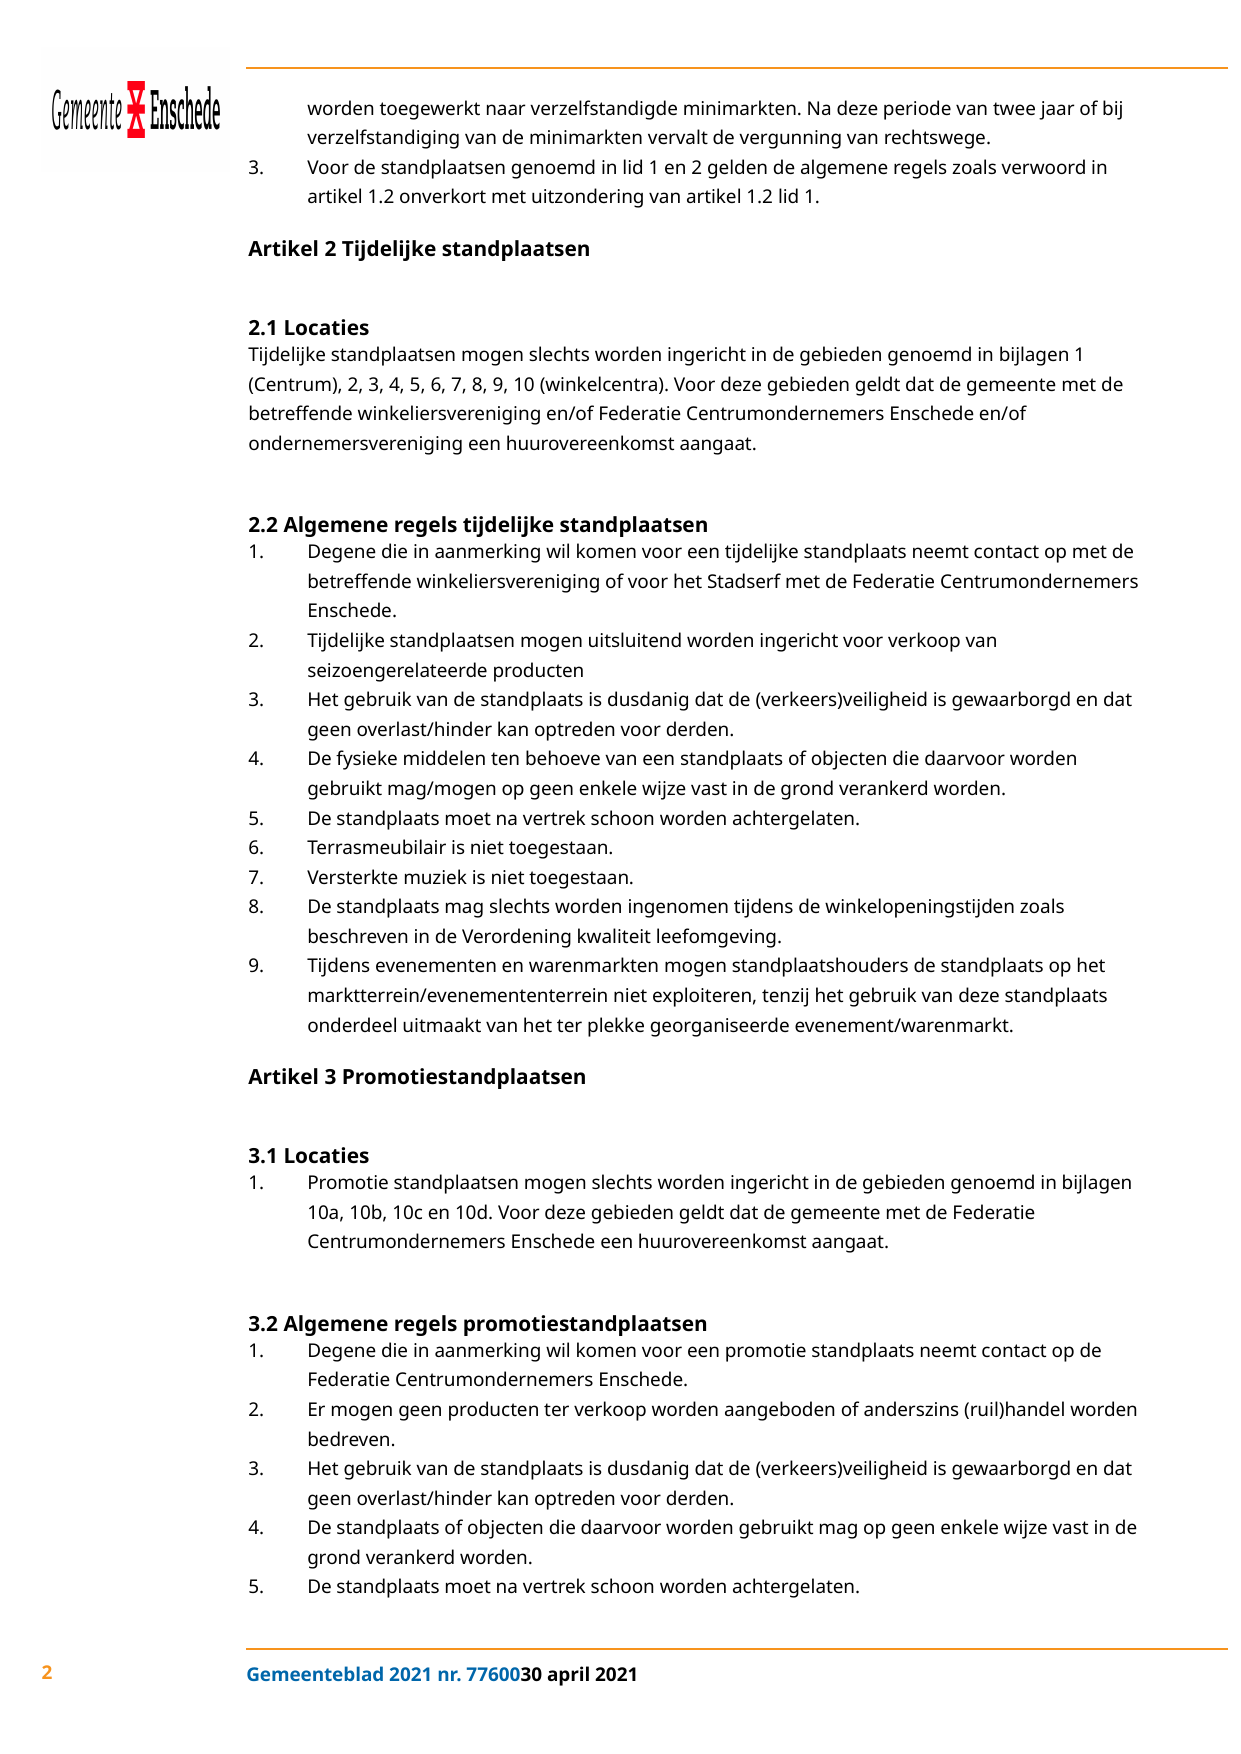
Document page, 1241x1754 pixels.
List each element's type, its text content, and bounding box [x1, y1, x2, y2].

text 2.1 Locaties [248, 313, 1152, 341]
list Voor de standplaatsen genoemd in lid 1 en 2 gelden de algemene regels zoals verwoord in artikel 1.2 onverkort met uitzondering van artikel 1.2 lid 1. [248, 154, 1152, 209]
list Het gebruik van de standplaats is dusdanig dat de (verkeers)veiligheid is gewaarborgd en dat geen overlast/hinder kan optreden voor derden. [248, 1455, 1152, 1511]
text 2.2 Algemene regels tijdelijke standplaatsen [248, 510, 1152, 538]
picture [41, 47, 231, 172]
text 3.1 Locaties [248, 1141, 1152, 1169]
list Het gebruik van de standplaats is dusdanig dat de (verkeers)veiligheid is gewaarborgd en dat geen overlast/hinder kan optreden voor derden. [248, 686, 1152, 742]
list Tijdelijke standplaatsen mogen uitsluitend worden ingericht voor verkoop van seizoengerelateerde producten [248, 627, 1152, 682]
list Degene die in aanmerking wil komen voor een promotie standplaats neemt contact op de Federatie Centrumondernemers Enschede. [248, 1337, 1152, 1392]
text Tijdelijke standplaatsen mogen slechts worden ingericht in de gebieden genoemd in bijlagen 1 (Centrum), 2, 3, 4, 5, 6, 7, 8, 9, 10 (winkelcentra). Voor deze gebieden geldt dat de gemeente met de betreffende winkeliersvereniging en/of Federatie Centrumondernemers Enschede en/of ondernemersvereniging een huurovereenkomst aangaat. [248, 341, 1152, 456]
list Versterkte muziek is niet toegestaan. [248, 864, 1152, 889]
list De standplaats mag slechts worden ingenomen tijdens de winkelopeningstijden zoals beschreven in de Verordening kwaliteit leefomgeving. [248, 893, 1152, 949]
text Artikel 3 Promotiestandplaatsen [248, 1062, 1152, 1091]
list Er mogen geen producten ter verkoop worden aangeboden of anderszins (ruil)handel worden bedreven. [248, 1396, 1152, 1452]
text 3.2 Algemene regels promotiestandplaatsen [248, 1309, 1152, 1337]
list De standplaats moet na vertrek schoon worden achtergelaten. [248, 1574, 1152, 1599]
list De fysieke middelen ten behoeve van een standplaats of objecten die daarvoor worden gebruikt mag/mogen op geen enkele wijze vast in de grond verankerd worden. [248, 746, 1152, 801]
list Degene die in aanmerking wil komen voor een tijdelijke standplaats neemt contact op met de betreffende winkeliersvereniging of voor het Stadserf met de Federatie Centrumondernemers Enschede. [248, 538, 1152, 623]
list worden toegewerkt naar verzelfstandigde minimarkten. Na deze periode van twee jaar of bij verzelfstandiging van de minimarkten vervalt de vergunning van rechtswege. [248, 95, 1152, 150]
list Promotie standplaatsen mogen slechts worden ingericht in de gebieden genoemd in bijlagen 10a, 10b, 10c en 10d. Voor deze gebieden geldt dat de gemeente met de Federatie Centrumondernemers Enschede een huurovereenkomst aangaat. [248, 1169, 1152, 1254]
list Tijdens evenementen en warenmarkten mogen standplaatshouders de standplaats op het marktterrein/evenemententerrein niet exploiteren, tenzij het gebruik van deze standplaats onderdeel uitmaakt van het ter plekke georganiseerde evenement/warenmarkt. [248, 953, 1152, 1037]
list Terrasmeubilair is niet toegestaan. [248, 834, 1152, 860]
list De standplaats moet na vertrek schoon worden achtergelaten. [248, 805, 1152, 830]
text Artikel 2 Tijdelijke standplaatsen [248, 234, 1152, 262]
list De standplaats of objecten die daarvoor worden gebruikt mag op geen enkele wijze vast in de grond verankerd worden. [248, 1514, 1152, 1570]
